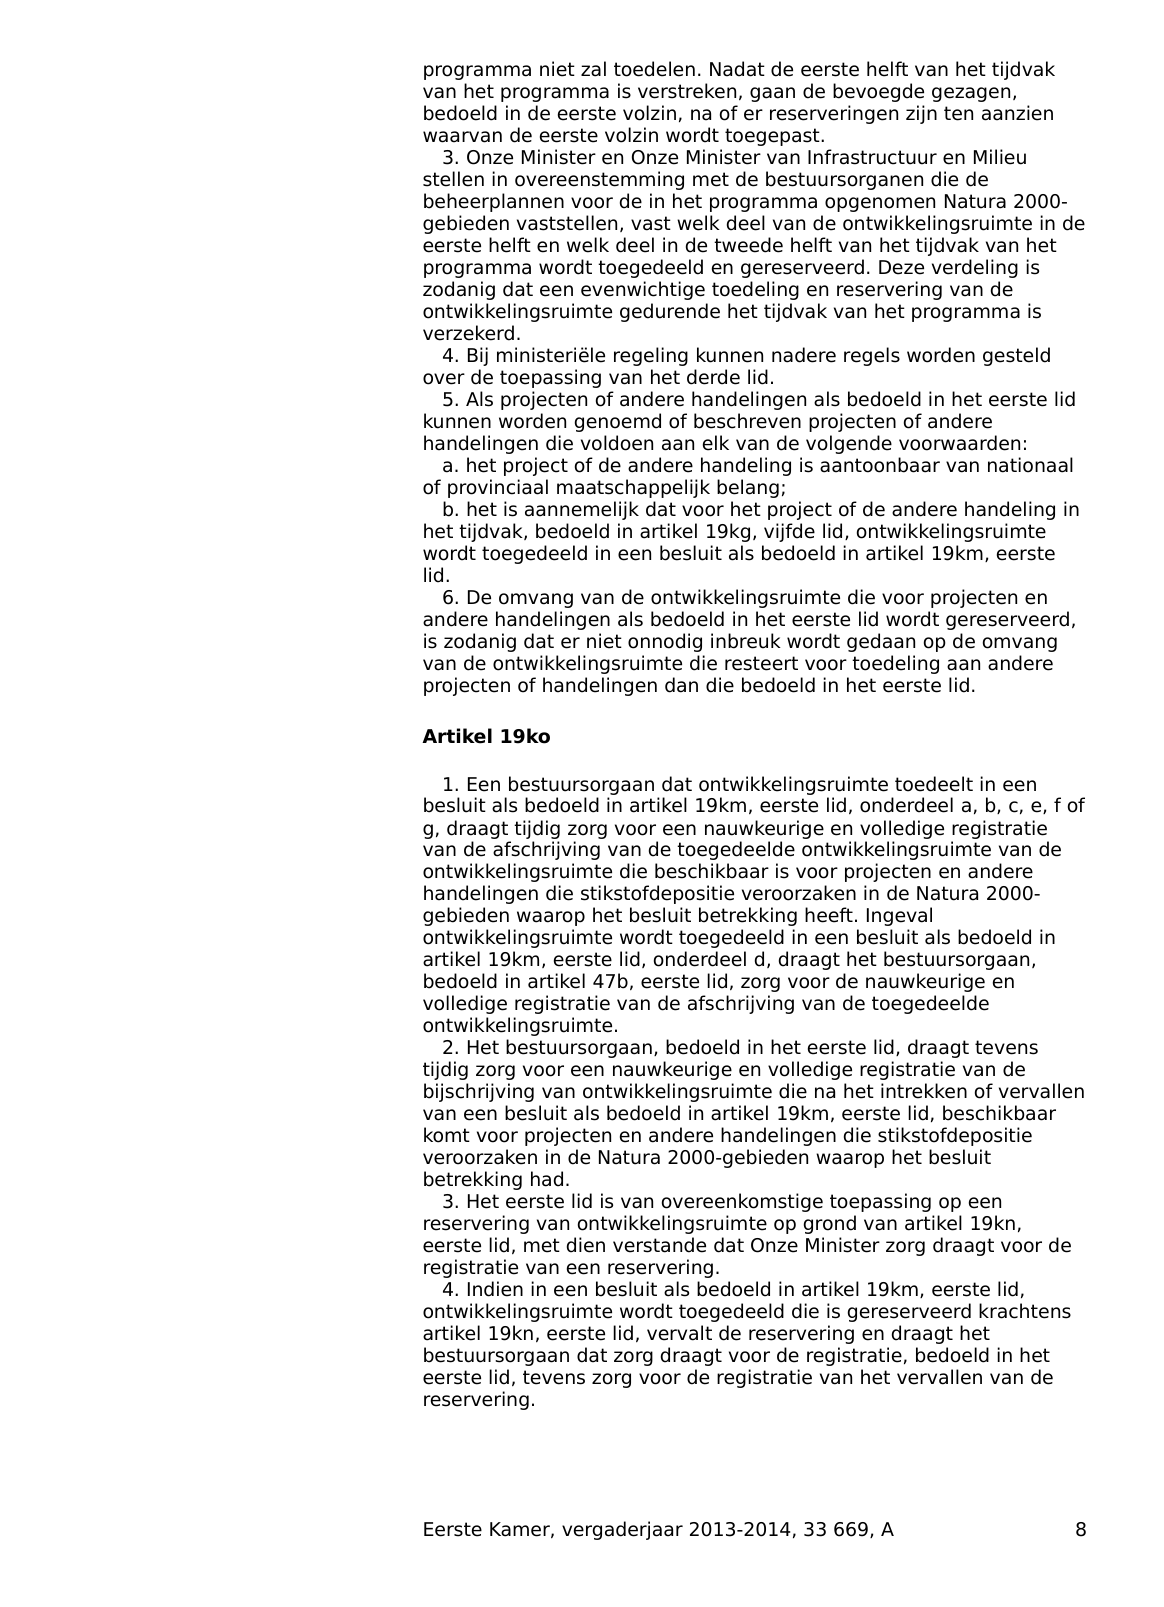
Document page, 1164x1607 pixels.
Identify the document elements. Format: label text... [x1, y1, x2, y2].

text programma niet zal toedelen. Nadat de eerste helft van het tijdvak van het programma is verstreken, gaan de bevoegde gezagen, bedoeld in de eerste volzin, na of er reserveringen zijn ten aanzien waarvan de eerste volzin wordt toegepast. [422, 59, 1087, 147]
text 3. Onze Minister en Onze Minister van Infrastructuur en Milieu stellen in overeenstemming met de bestuursorganen die de beheerplannen voor de in het programma opgenomen Natura 2000-gebieden vaststellen, vast welk deel van de ontwikkelingsruimte in de eerste helft en welk deel in de tweede helft van het tijdvak van het programma wordt toegedeeld en gereserveerd. Deze verdeling is zodanig dat een evenwichtige toedeling en reservering van de ontwikkelingsruimte gedurende het tijdvak van het programma is verzekerd. [422, 147, 1087, 345]
text 2. Het bestuursorgaan, bedoeld in het eerste lid, draagt tevens tijdig zorg voor een nauwkeurige en volledige registratie van de bijschrijving van ontwikkelingsruimte die na het intrekken of vervallen van een besluit als bedoeld in artikel 19km, eerste lid, beschikbaar komt voor projecten en andere handelingen die stikstofdepositie veroorzaken in de Natura 2000-gebieden waarop het besluit betrekking had. [422, 1037, 1087, 1191]
text 6. De omvang van de ontwikkelingsruimte die voor projecten en andere handelingen als bedoeld in het eerste lid wordt gereserveerd, is zodanig dat er niet onnodig inbreuk wordt gedaan op de omvang van de ontwikkelingsruimte die resteert voor toedeling aan andere projecten of handelingen dan die bedoeld in het eerste lid. [422, 587, 1087, 696]
text b. het is aannemelijk dat voor het project of de andere handeling in het tijdvak, bedoeld in artikel 19kg, vijfde lid, ontwikkelingsruimte wordt toegedeeld in een besluit als bedoeld in artikel 19km, eerste lid. [422, 499, 1087, 587]
text 4. Bij ministeriële regeling kunnen nadere regels worden gesteld over de toepassing van het derde lid. [422, 345, 1087, 389]
text 5. Als projecten of andere handelingen als bedoeld in het eerste lid kunnen worden genoemd of beschreven projecten of andere handelingen die voldoen aan elk van de volgende voorwaarden: [422, 389, 1087, 455]
subtitle Artikel 19ko [422, 726, 1087, 748]
text 1. Een bestuursorgaan dat ontwikkelingsruimte toedeelt in een besluit als bedoeld in artikel 19km, eerste lid, onderdeel a, b, c, e, f of g, draagt tijdig zorg voor een nauwkeurige en volledige registratie van de afschrijving van de toegedeelde ontwikkelingsruimte van de ontwikkelingsruimte die beschikbaar is voor projecten en andere handelingen die stikstofdepositie veroorzaken in de Natura 2000-gebieden waarop het besluit betrekking heeft. Ingeval ontwikkelingsruimte wordt toegedeeld in een besluit als bedoeld in artikel 19km, eerste lid, onderdeel d, draagt het bestuursorgaan, bedoeld in artikel 47b, eerste lid, zorg voor de nauwkeurige en volledige registratie van de afschrijving van de toegedeelde ontwikkelingsruimte. [422, 773, 1087, 1037]
text a. het project of de andere handeling is aantoonbaar van nationaal of provinciaal maatschappelijk belang; [422, 455, 1087, 499]
text 4. Indien in een besluit als bedoeld in artikel 19km, eerste lid, ontwikkelingsruimte wordt toegedeeld die is gereserveerd krachtens artikel 19kn, eerste lid, vervalt de reservering en draagt het bestuursorgaan dat zorg draagt voor de registratie, bedoeld in het eerste lid, tevens zorg voor de registratie van het vervallen van de reservering. [422, 1279, 1087, 1411]
text 3. Het eerste lid is van overeenkomstige toepassing op een reservering van ontwikkelingsruimte op grond van artikel 19kn, eerste lid, met dien verstande dat Onze Minister zorg draagt voor de registratie van een reservering. [422, 1191, 1087, 1279]
